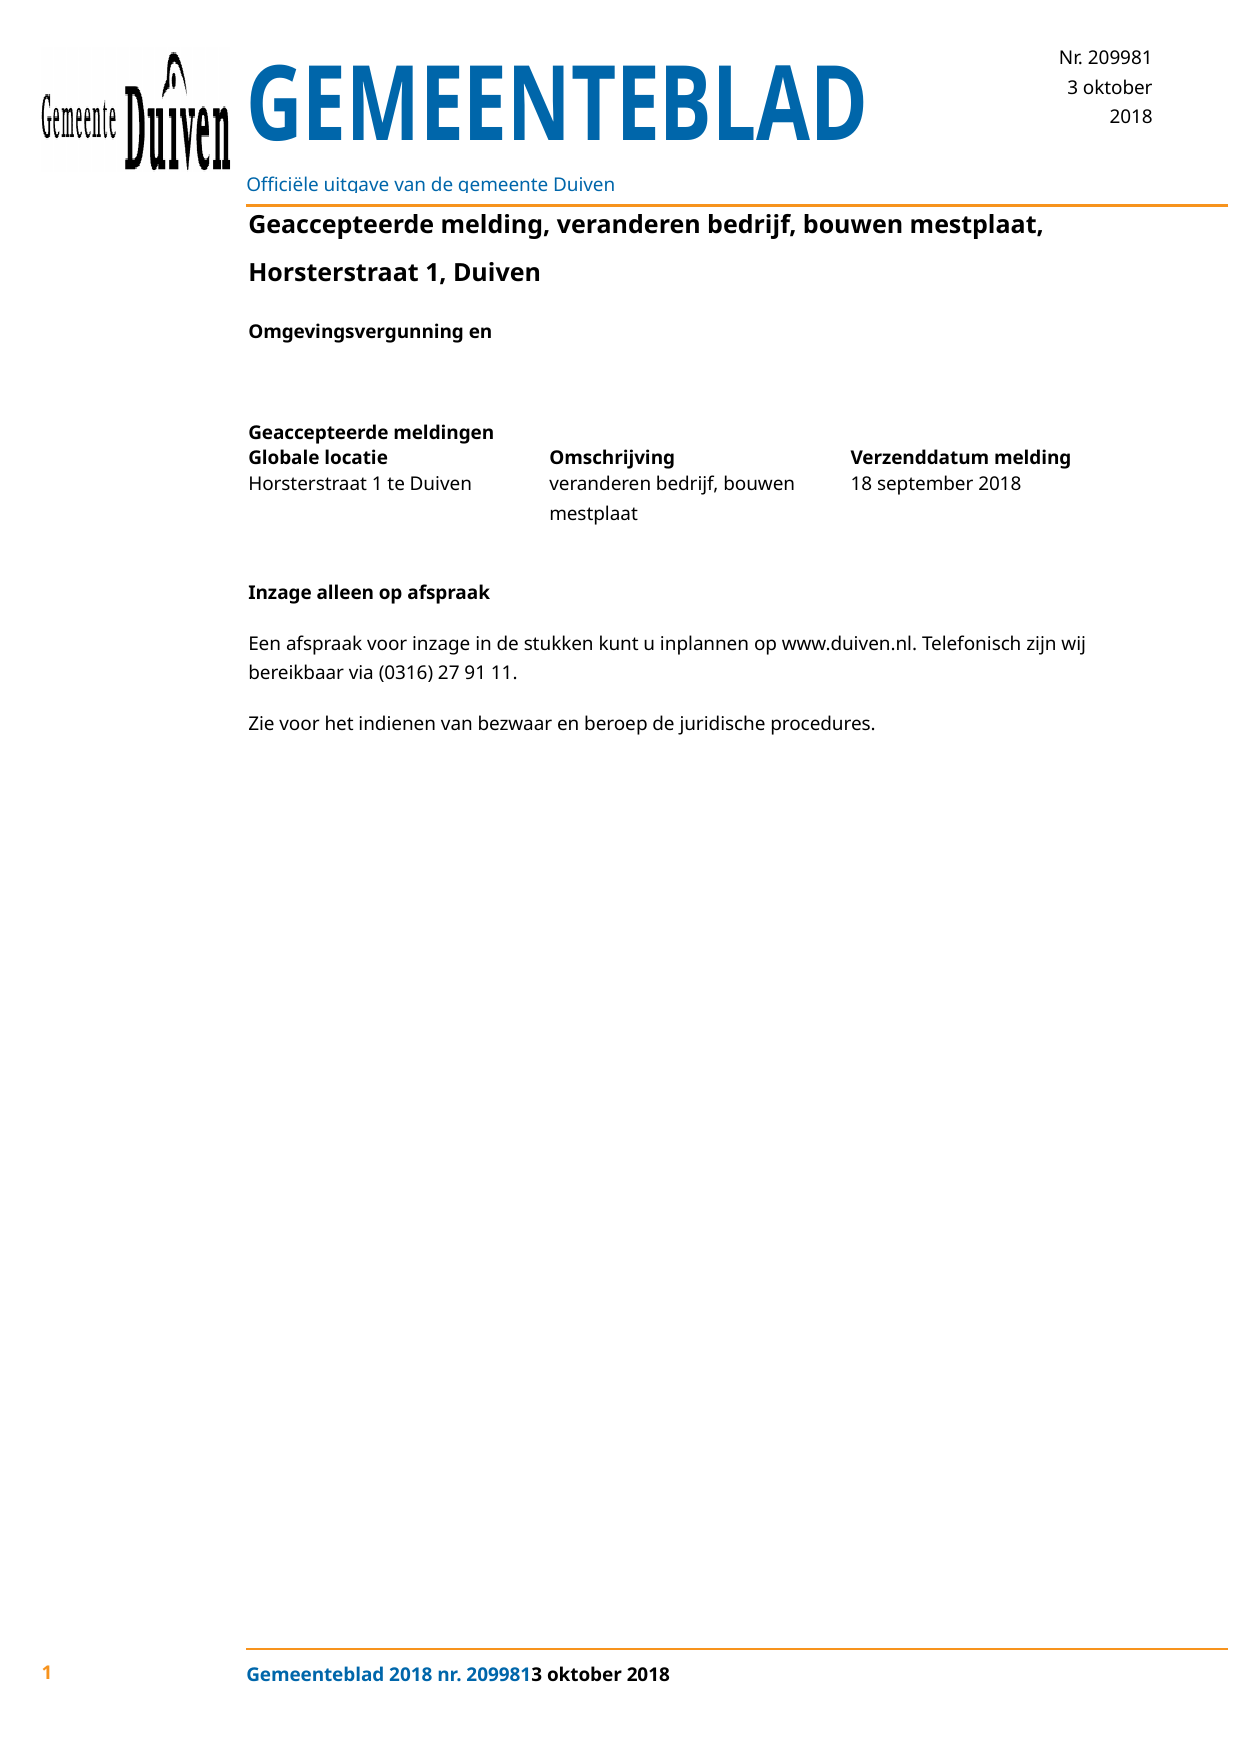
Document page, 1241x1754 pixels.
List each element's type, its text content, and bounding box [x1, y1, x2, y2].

text Omgevingsvergunning en [248, 318, 1152, 344]
table_cell 18 september 2018 [850, 470, 1152, 526]
table_header [549, 419, 850, 444]
text Een afspraak voor inzage in de stukken kunt u inplannen op www.duiven.nl. Telefonisch zijn wij bereikbaar via (0316) 27 91 11. [248, 630, 1152, 685]
text Inzage alleen op afspraak [248, 579, 1152, 605]
table_cell Omschrijving [549, 445, 850, 470]
table_cell Globale locatie [248, 445, 549, 470]
table_header [850, 419, 1152, 444]
table_cell Verzenddatum melding [850, 445, 1152, 470]
text Zie voor het indienen van bezwaar en beroep de juridische procedures. [248, 710, 1152, 735]
table_cell veranderen bedrijf, bouwen mestplaat [549, 470, 850, 526]
table_cell Horsterstraat 1 te Duiven [248, 470, 549, 526]
table_header Geaccepteerde meldingen [248, 419, 549, 444]
picture [41, 47, 231, 172]
text Geaccepteerde melding, veranderen bedrijf, bouwen mestplaat, Horsterstraat 1, Duiven [248, 207, 1152, 288]
